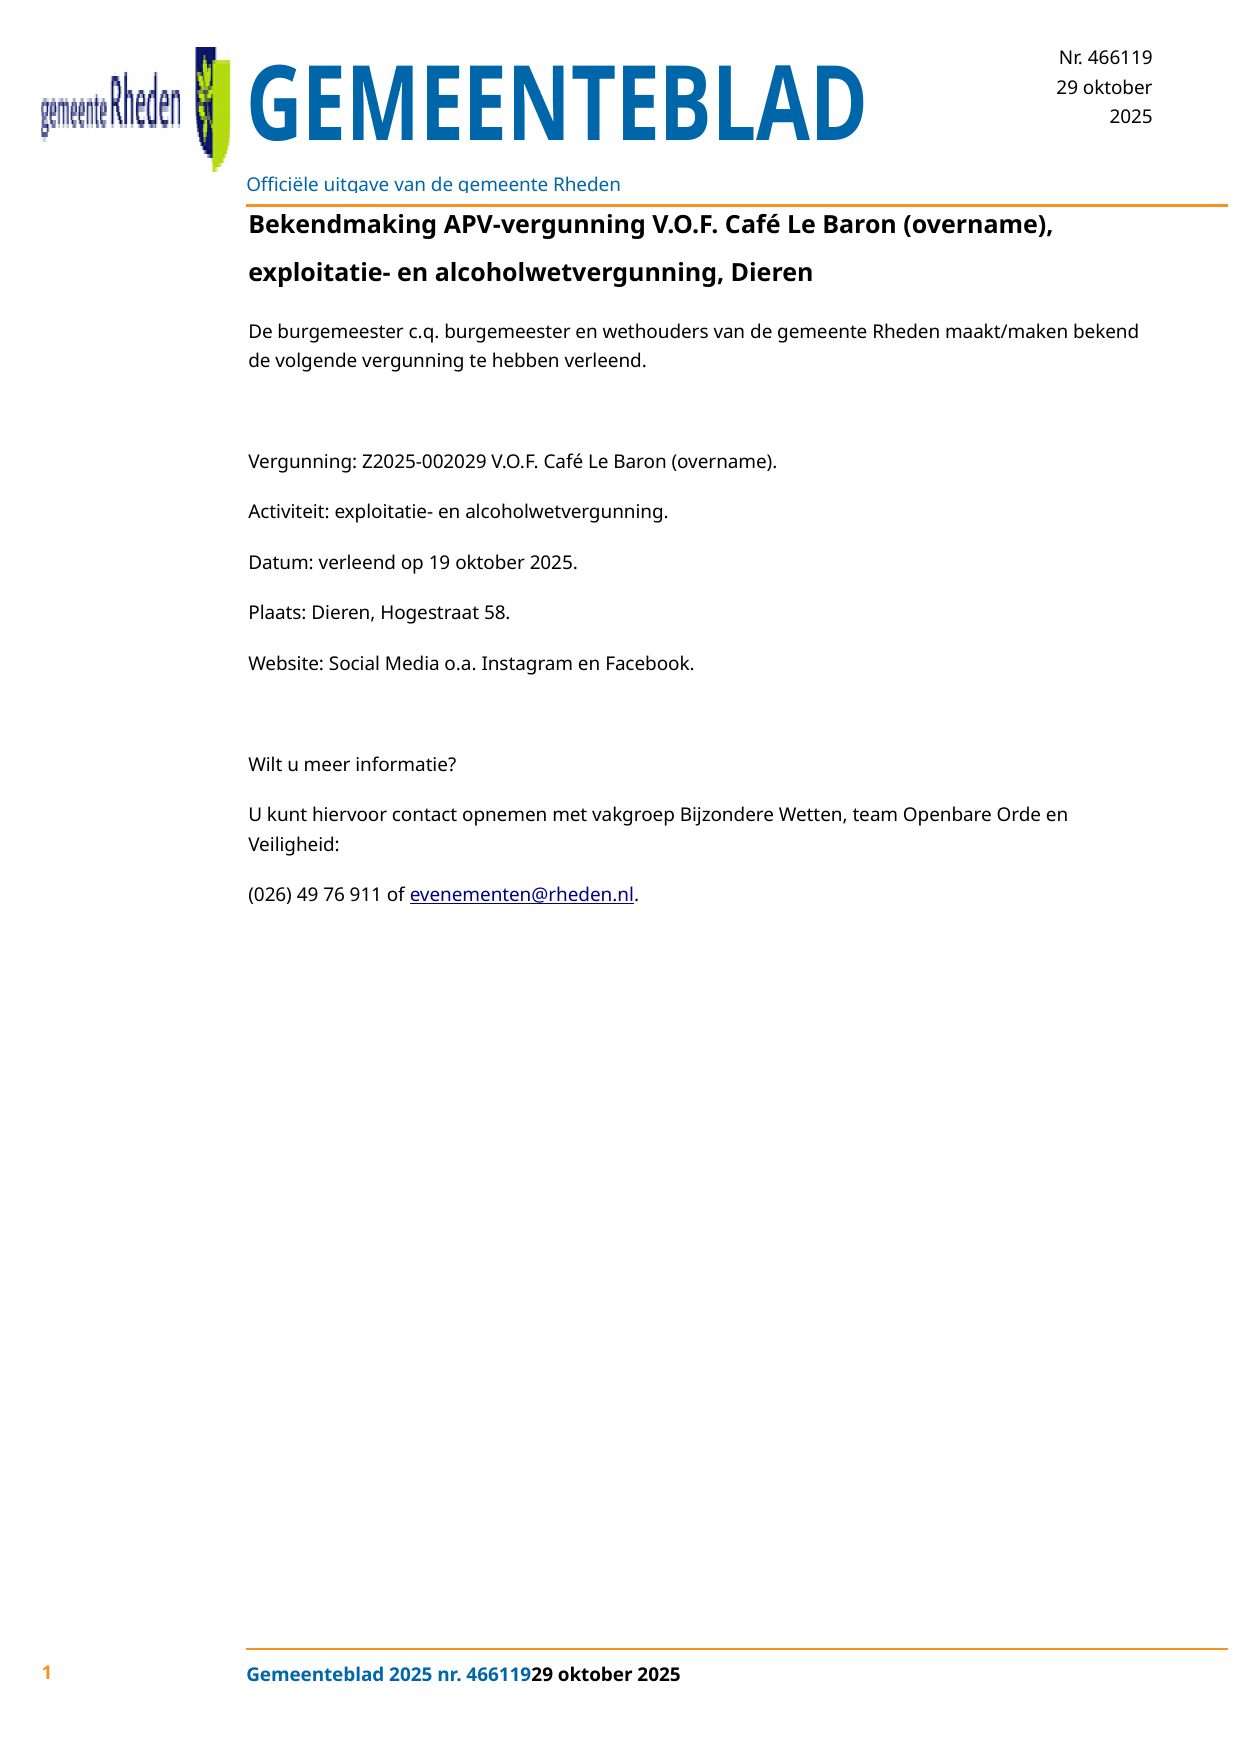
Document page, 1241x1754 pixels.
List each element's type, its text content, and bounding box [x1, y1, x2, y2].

text Vergunning: Z2025-002029 V.O.F. Café Le Baron (overname). [248, 448, 1152, 474]
text Bekendmaking APV-vergunning V.O.F. Café Le Baron (overname), exploitatie- en alcoholwetvergunning, Dieren [248, 207, 1152, 288]
text De burgemeester c.q. burgemeester en wethouders van de gemeente Rheden maakt/maken bekend de volgende vergunning te hebben verleend. [248, 318, 1152, 373]
text (026) 49 76 911 of evenementen@rheden.nl. [248, 881, 1152, 907]
picture [41, 47, 231, 172]
text Activiteit: exploitatie- en alcoholwetvergunning. [248, 499, 1152, 524]
text Plaats: Dieren, Hogestraat 58. [248, 599, 1152, 625]
text Wilt u meer informatie? [248, 751, 1152, 777]
text Website: Social Media o.a. Instagram en Facebook. [248, 650, 1152, 676]
text Datum: verleend op 19 oktober 2025. [248, 549, 1152, 575]
text U kunt hiervoor contact opnemen met vakgroep Bijzondere Wetten, team Openbare Orde en Veiligheid: [248, 801, 1152, 857]
